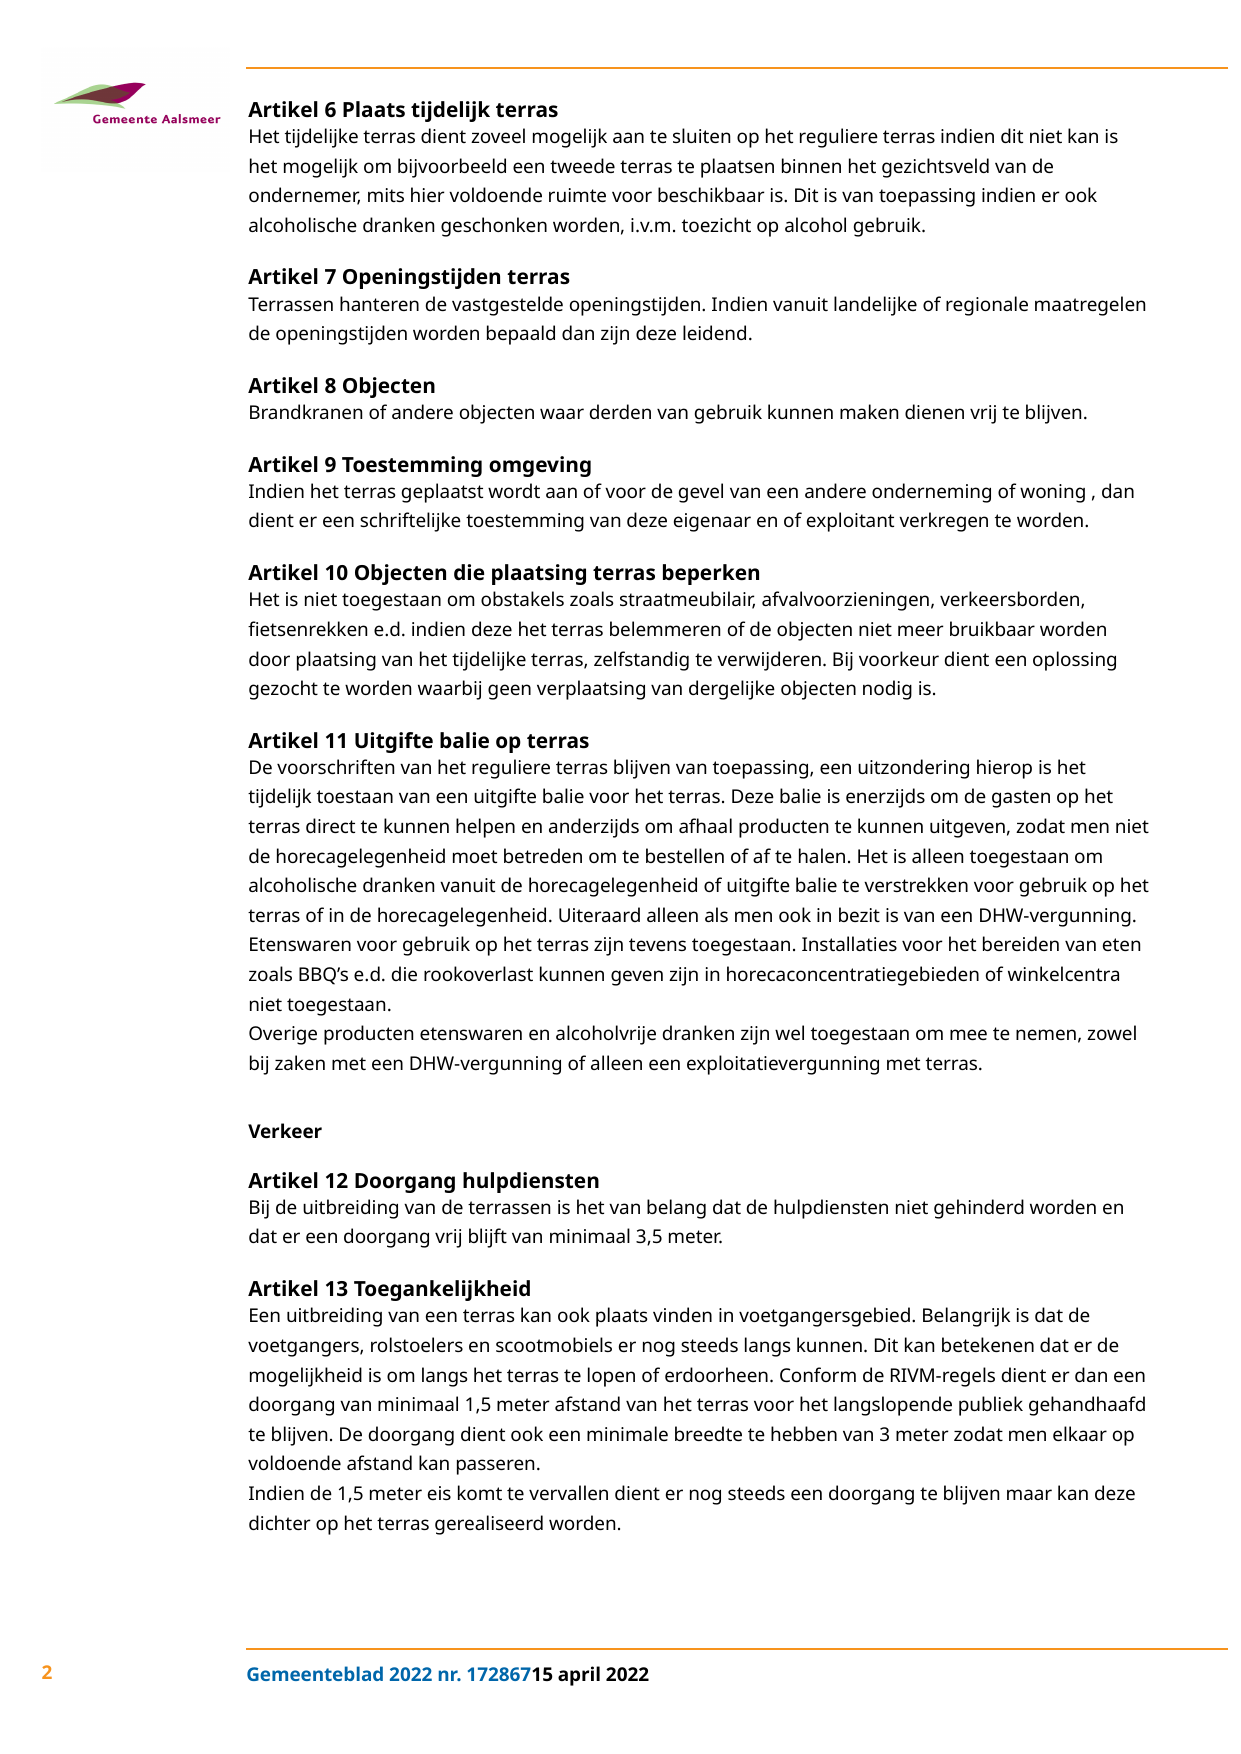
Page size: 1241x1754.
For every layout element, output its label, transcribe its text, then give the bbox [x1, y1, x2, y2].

text Verkeer [248, 1116, 1152, 1145]
text Het tijdelijke terras dient zoveel mogelijk aan te sluiten op het reguliere terras indien dit niet kan is het mogelijk om bijvoorbeeld een tweede terras te plaatsen binnen het gezichtsveld van de ondernemer, mits hier voldoende ruimte voor beschikbaar is. Dit is van toepassing indien er ook alcoholische dranken geschonken worden, i.v.m. toezicht op alcohol gebruik. [248, 123, 1152, 238]
text Brandkranen of andere objecten waar derden van gebruik kunnen maken dienen vrij te blijven. [248, 399, 1152, 425]
text Artikel 12 Doorgang hulpdiensten [248, 1166, 1152, 1194]
text De voorschriften van het reguliere terras blijven van toepassing, een uitzondering hierop is het tijdelijk toestaan van een uitgifte balie voor het terras. Deze balie is enerzijds om de gasten op het terras direct te kunnen helpen en anderzijds om afhaal producten te kunnen uitgeven, zodat men niet de horecagelegenheid moet betreden om te bestellen of af te halen. Het is alleen toegestaan om alcoholische dranken vanuit de horecagelegenheid of uitgifte balie te verstrekken voor gebruik op het terras of in de horecagelegenheid. Uiteraard alleen als men ook in bezit is van een DHW-vergunning. Etenswaren voor gebruik op het terras zijn tevens toegestaan. Installaties voor het bereiden van eten zoals BBQ’s e.d. die rookoverlast kunnen geven zijn in horecaconcentratiegebieden of winkelcentra niet toegestaan. [248, 754, 1152, 1017]
text Terrassen hanteren de vastgestelde openingstijden. Indien vanuit landelijke of regionale maatregelen de openingstijden worden bepaald dan zijn deze leidend. [248, 291, 1152, 346]
text Overige producten etenswaren en alcoholvrije dranken zijn wel toegestaan om mee te nemen, zowel bij zaken met een DHW-vergunning of alleen een exploitatievergunning met terras. [248, 1020, 1152, 1076]
text Indien het terras geplaatst wordt aan of voor de gevel van een andere onderneming of woning , dan dient er een schriftelijke toestemming van deze eigenaar en of exploitant verkregen te worden. [248, 478, 1152, 533]
text Artikel 11 Uitgifte balie op terras [248, 726, 1152, 754]
text Indien de 1,5 meter eis komt te vervallen dient er nog steeds een doorgang te blijven maar kan deze dichter op het terras gerealiseerd worden. [248, 1480, 1152, 1535]
text Artikel 8 Objecten [248, 371, 1152, 399]
text Artikel 7 Openingstijden terras [248, 262, 1152, 291]
text Artikel 6 Plaats tijdelijk terras [248, 95, 1152, 123]
text Artikel 13 Toegankelijkheid [248, 1274, 1152, 1303]
picture [41, 47, 231, 172]
text Het is niet toegestaan om obstakels zoals straatmeubilair, afvalvoorzieningen, verkeersborden, fietsenrekken e.d. indien deze het terras belemmeren of de objecten niet meer bruikbaar worden door plaatsing van het tijdelijke terras, zelfstandig te verwijderen. Bij voorkeur dient een oplossing gezocht te worden waarbij geen verplaatsing van dergelijke objecten nodig is. [248, 587, 1152, 701]
text Artikel 9 Toestemming omgeving [248, 450, 1152, 478]
text Een uitbreiding van een terras kan ook plaats vinden in voetgangersgebied. Belangrijk is dat de voetgangers, rolstoelers en scootmobiels er nog steeds langs kunnen. Dit kan betekenen dat er de mogelijkheid is om langs het terras te lopen of erdoorheen. Conform de RIVM-regels dient er dan een doorgang van minimaal 1,5 meter afstand van het terras voor het langslopende publiek gehandhaafd te blijven. De doorgang dient ook een minimale breedte te hebben van 3 meter zodat men elkaar op voldoende afstand kan passeren. [248, 1303, 1152, 1476]
text Bij de uitbreiding van de terrassen is het van belang dat de hulpdiensten niet gehinderd worden en dat er een doorgang vrij blijft van minimaal 3,5 meter. [248, 1194, 1152, 1249]
text Artikel 10 Objecten die plaatsing terras beperken [248, 558, 1152, 587]
